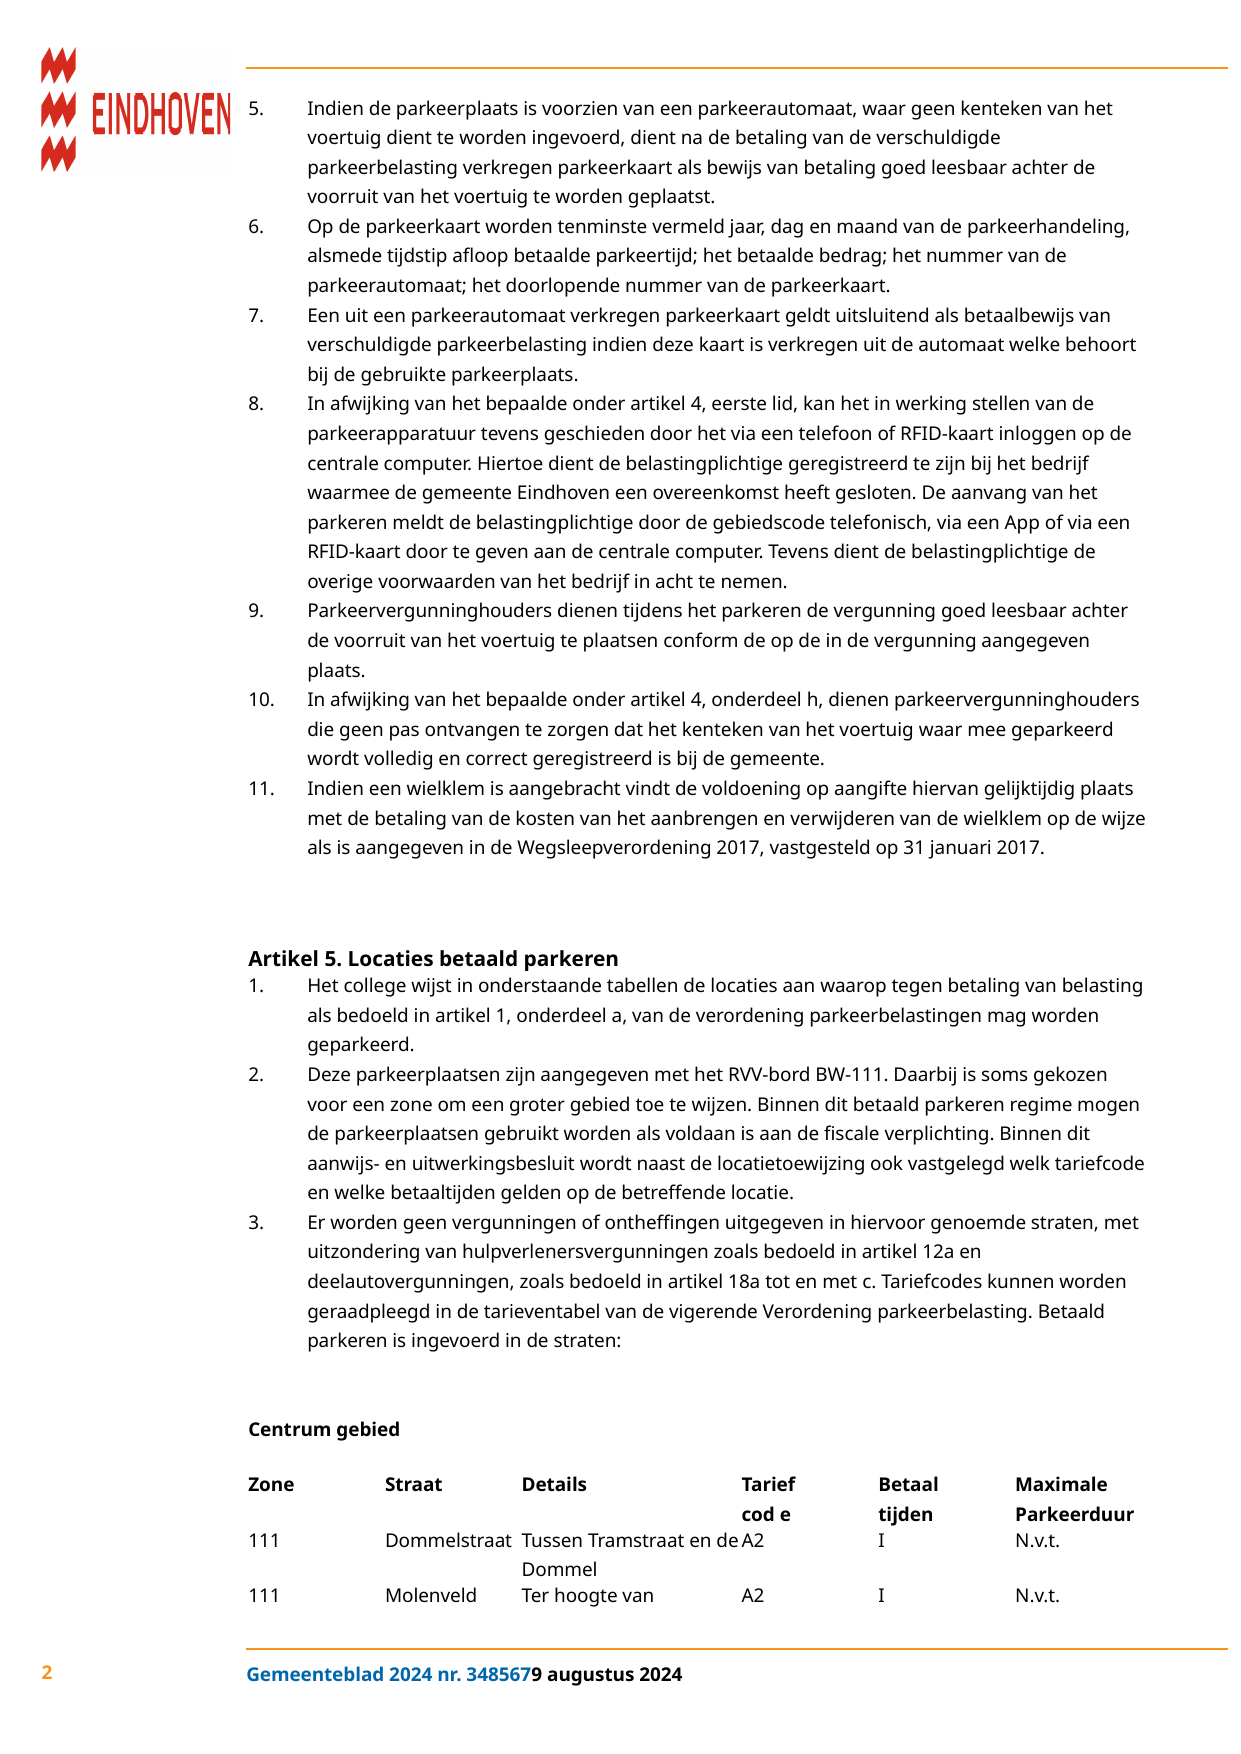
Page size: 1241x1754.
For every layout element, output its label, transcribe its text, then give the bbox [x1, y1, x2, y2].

table_cell Ter hoogte van [521, 1582, 741, 1608]
table_cell Molenveld [385, 1582, 521, 1608]
list Indien de parkeerplaats is voorzien van een parkeerautomaat, waar geen kenteken van het voertuig dient te worden ingevoerd, dient na de betaling van de verschuldigde parkeerbelasting verkregen parkeerkaart als bewijs van betaling goed leesbaar achter de voorruit van het voertuig te worden geplaatst. [248, 95, 1152, 209]
table_cell Dommelstraat [385, 1527, 521, 1582]
list Er worden geen vergunningen of ontheffingen uitgegeven in hiervoor genoemde straten, met uitzondering van hulpverlenersvergunningen zoals bedoeld in artikel 12a en deelautovergunningen, zoals bedoeld in artikel 18a tot en met c. Tariefcodes kunnen worden geraadpleegd in de tarieventabel van de vigerende Verordening parkeerbelasting. Betaald parkeren is ingevoerd in de straten: [248, 1209, 1152, 1353]
list In afwijking van het bepaalde onder artikel 4, eerste lid, kan het in werking stellen van de parkeerapparatuur tevens geschieden door het via een telefoon of RFID-kaart inloggen op de centrale computer. Hiertoe dient de belastingplichtige geregistreerd te zijn bij het bedrijf waarmee de gemeente Eindhoven een overeenkomst heeft gesloten. De aanvang van het parkeren meldt de belastingplichtige door de gebiedscode telefonisch, via een App of via een RFID-kaart door te geven aan de centrale computer. Tevens dient de belastingplichtige de overige voorwaarden van het bedrijf in acht te nemen. [248, 391, 1152, 594]
table_cell I [878, 1527, 1015, 1582]
table_cell Maximale Parkeerduur [1015, 1472, 1152, 1527]
table_cell Details [521, 1472, 741, 1527]
list Parkeervergunninghouders dienen tijdens het parkeren de vergunning goed leesbaar achter de voorruit van het voertuig te plaatsen conform de op de in de vergunning aangegeven plaats. [248, 598, 1152, 683]
picture [41, 47, 231, 172]
table_cell 111 [248, 1582, 385, 1608]
table_cell Zone [248, 1472, 385, 1527]
table_cell N.v.t. [1015, 1527, 1152, 1582]
table_cell N.v.t. [1015, 1582, 1152, 1608]
table_cell A2 [741, 1527, 878, 1582]
table_cell Straat [385, 1472, 521, 1527]
table_cell Tussen Tramstraat en de Dommel [521, 1527, 741, 1582]
list In afwijking van het bepaalde onder artikel 4, onderdeel h, dienen parkeervergunninghouders die geen pas ontvangen te zorgen dat het kenteken van het voertuig waar mee geparkeerd wordt volledig en correct geregistreerd is bij de gemeente. [248, 686, 1152, 771]
list Op de parkeerkaart worden tenminste vermeld jaar, dag en maand van de parkeerhandeling, alsmede tijdstip afloop betaalde parkeertijd; het betaalde bedrag; het nummer van de parkeerautomaat; het doorlopende nummer van de parkeerkaart. [248, 213, 1152, 298]
list Indien een wielklem is aangebracht vindt de voldoening op aangifte hiervan gelijktijdig plaats met de betaling van de kosten van het aanbrengen en verwijderen van de wielklem op de wijze als is aangegeven in de Wegsleepverordening 2017, vastgesteld op 31 januari 2017. [248, 775, 1152, 860]
table_cell I [878, 1582, 1015, 1608]
list Het college wijst in onderstaande tabellen de locaties aan waarop tegen betaling van belasting als bedoeld in artikel 1, onderdeel a, van de verordening parkeerbelastingen mag worden geparkeerd. [248, 972, 1152, 1057]
table_cell Betaal tijden [878, 1472, 1015, 1527]
table_header Centrum gebied [248, 1387, 1152, 1472]
table_cell Tarief cod e [741, 1472, 878, 1527]
table_cell A2 [741, 1582, 878, 1608]
text Artikel 5. Locaties betaald parkeren [248, 944, 1152, 972]
table_cell 111 [248, 1527, 385, 1582]
list Deze parkeerplaatsen zijn aangegeven met het RVV-bord BW-111. Daarbij is soms gekozen voor een zone om een groter gebied toe te wijzen. Binnen dit betaald parkeren regime mogen de parkeerplaatsen gebruikt worden als voldaan is aan de fiscale verplichting. Binnen dit aanwijs- en uitwerkingsbesluit wordt naast de locatietoewijzing ook vastgelegd welk tariefcode en welke betaaltijden gelden op de betreffende locatie. [248, 1061, 1152, 1205]
list Een uit een parkeerautomaat verkregen parkeerkaart geldt uitsluitend als betaalbewijs van verschuldigde parkeerbelasting indien deze kaart is verkregen uit de automaat welke behoort bij de gebruikte parkeerplaats. [248, 302, 1152, 387]
